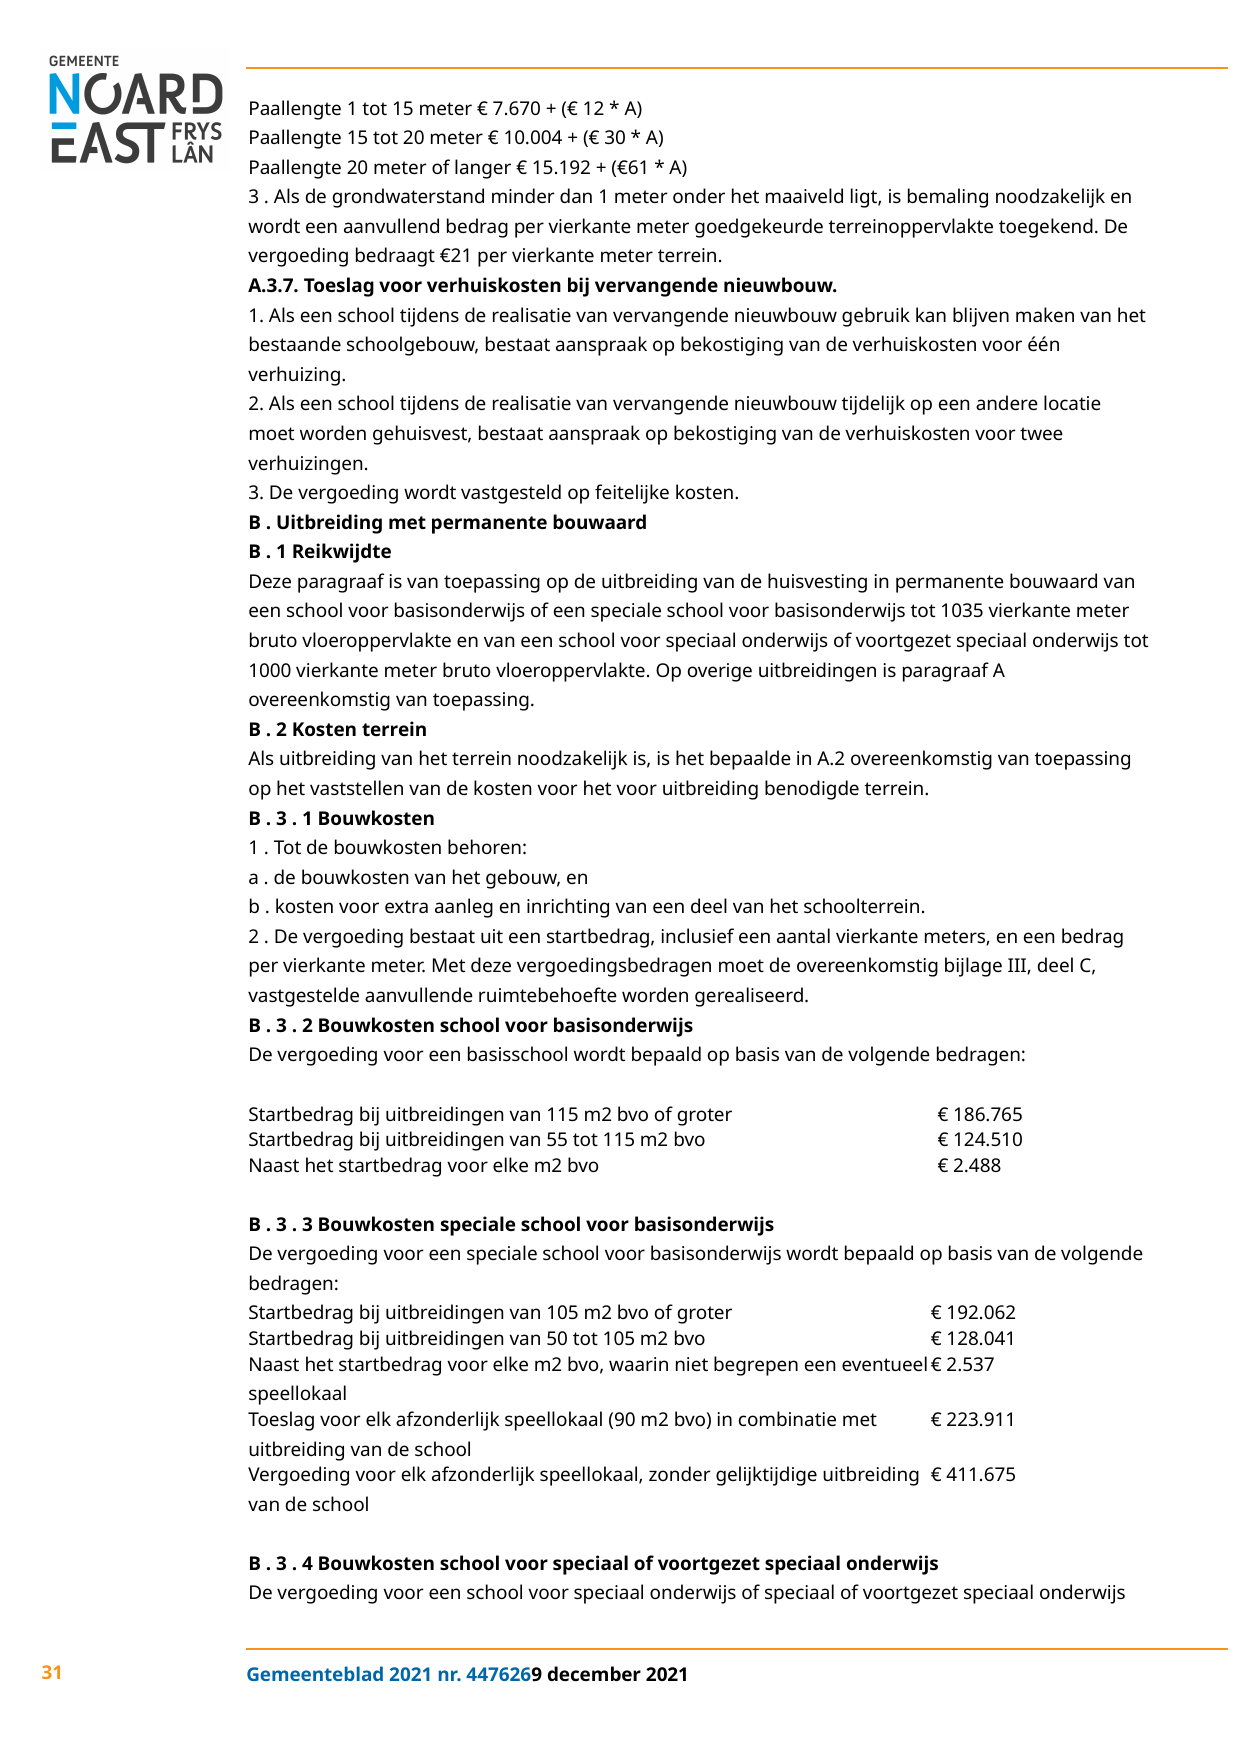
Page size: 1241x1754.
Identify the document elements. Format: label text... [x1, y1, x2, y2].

table_cell € 411.675 [931, 1462, 1152, 1517]
text a . de bouwkosten van het gebouw, en [248, 864, 1152, 890]
table_cell Vergoeding voor elk afzonderlijk speellokaal, zonder gelijktijdige uitbreiding van de school [248, 1462, 931, 1517]
text b . kosten voor extra aanleg en inrichting van een deel van het schoolterrein. [248, 893, 1152, 919]
text 2 . De vergoeding bestaat uit een startbedrag, inclusief een aantal vierkante meters, en een bedrag per vierkante meter. Met deze vergoedingsbedragen moet de overeenkomstig bijlage III, deel C, vastgestelde aanvullende ruimtebehoefte worden gerealiseerd. [248, 923, 1152, 1008]
text B . 3 . 1 Bouwkosten [248, 805, 1152, 831]
text B . 3 . 3 Bouwkosten speciale school voor basisonderwijs [248, 1211, 1152, 1236]
table_header € 192.062 [931, 1300, 1152, 1325]
table_header € 186.765 [937, 1101, 1152, 1126]
table_cell Naast het startbedrag voor elke m2 bvo [248, 1152, 937, 1178]
table_cell € 2.488 [937, 1152, 1152, 1178]
text Paallengte 20 meter of langer € 15.192 + (€61 * A) [248, 154, 1152, 180]
text De vergoeding voor een basisschool wordt bepaald op basis van de volgende bedragen: [248, 1041, 1152, 1067]
text De vergoeding voor een speciale school voor basisonderwijs wordt bepaald op basis van de volgende bedragen: [248, 1240, 1152, 1296]
picture [41, 47, 231, 172]
table_cell € 223.911 [931, 1406, 1152, 1462]
table_cell Startbedrag bij uitbreidingen van 55 tot 115 m2 bvo [248, 1126, 937, 1152]
text De vergoeding voor een school voor speciaal onderwijs of speciaal of voortgezet speciaal onderwijs [248, 1579, 1152, 1605]
text 3. De vergoeding wordt vastgesteld op feitelijke kosten. [248, 479, 1152, 505]
table_header Startbedrag bij uitbreidingen van 105 m2 bvo of groter [248, 1300, 931, 1325]
text A.3.7. Toeslag voor verhuiskosten bij vervangende nieuwbouw. [248, 272, 1152, 298]
text B . Uitbreiding met permanente bouwaard [248, 509, 1152, 535]
text Paallengte 1 tot 15 meter € 7.670 + (€ 12 * A) [248, 95, 1152, 121]
table_cell € 2.537 [931, 1351, 1152, 1406]
text B . 2 Kosten terrein [248, 716, 1152, 742]
table_cell € 124.510 [937, 1126, 1152, 1152]
text B . 3 . 2 Bouwkosten school voor basisonderwijs [248, 1012, 1152, 1038]
text 1 . Tot de bouwkosten behoren: [248, 834, 1152, 860]
table_cell Toeslag voor elk afzonderlijk speellokaal (90 m2 bvo) in combinatie met uitbreiding van de school [248, 1406, 931, 1462]
text 1. Als een school tijdens de realisatie van vervangende nieuwbouw gebruik kan blijven maken van het bestaande schoolgebouw, bestaat aanspraak op bekostiging van de verhuiskosten voor één verhuizing. [248, 302, 1152, 387]
table_cell € 128.041 [931, 1325, 1152, 1351]
text B . 3 . 4 Bouwkosten school voor speciaal of voortgezet speciaal onderwijs [248, 1550, 1152, 1576]
text Deze paragraaf is van toepassing op de uitbreiding van de huisvesting in permanente bouwaard van een school voor basisonderwijs of een speciale school voor basisonderwijs tot 1035 vierkante meter bruto vloeroppervlakte en van een school voor speciaal onderwijs of voortgezet speciaal onderwijs tot 1000 vierkante meter bruto vloeroppervlakte. Op overige uitbreidingen is paragraaf A overeenkomstig van toepassing. [248, 568, 1152, 712]
table_cell Naast het startbedrag voor elke m2 bvo, waarin niet begrepen een eventueel speellokaal [248, 1351, 931, 1406]
table_cell Startbedrag bij uitbreidingen van 50 tot 105 m2 bvo [248, 1325, 931, 1351]
text Als uitbreiding van het terrein noodzakelijk is, is het bepaalde in A.2 overeenkomstig van toepassing op het vaststellen van de kosten voor het voor uitbreiding benodigde terrein. [248, 746, 1152, 801]
table_header Startbedrag bij uitbreidingen van 115 m2 bvo of groter [248, 1101, 937, 1126]
text 2. Als een school tijdens de realisatie van vervangende nieuwbouw tijdelijk op een andere locatie moet worden gehuisvest, bestaat aanspraak op bekostiging van de verhuiskosten voor twee verhuizingen. [248, 391, 1152, 476]
text Paallengte 15 tot 20 meter € 10.004 + (€ 30 * A) [248, 124, 1152, 150]
text 3 . Als de grondwaterstand minder dan 1 meter onder het maaiveld ligt, is bemaling noodzakelijk en wordt een aanvullend bedrag per vierkante meter goedgekeurde terreinoppervlakte toegekend. De vergoeding bedraagt €21 per vierkante meter terrein. [248, 183, 1152, 268]
text B . 1 Reikwijdte [248, 538, 1152, 564]
